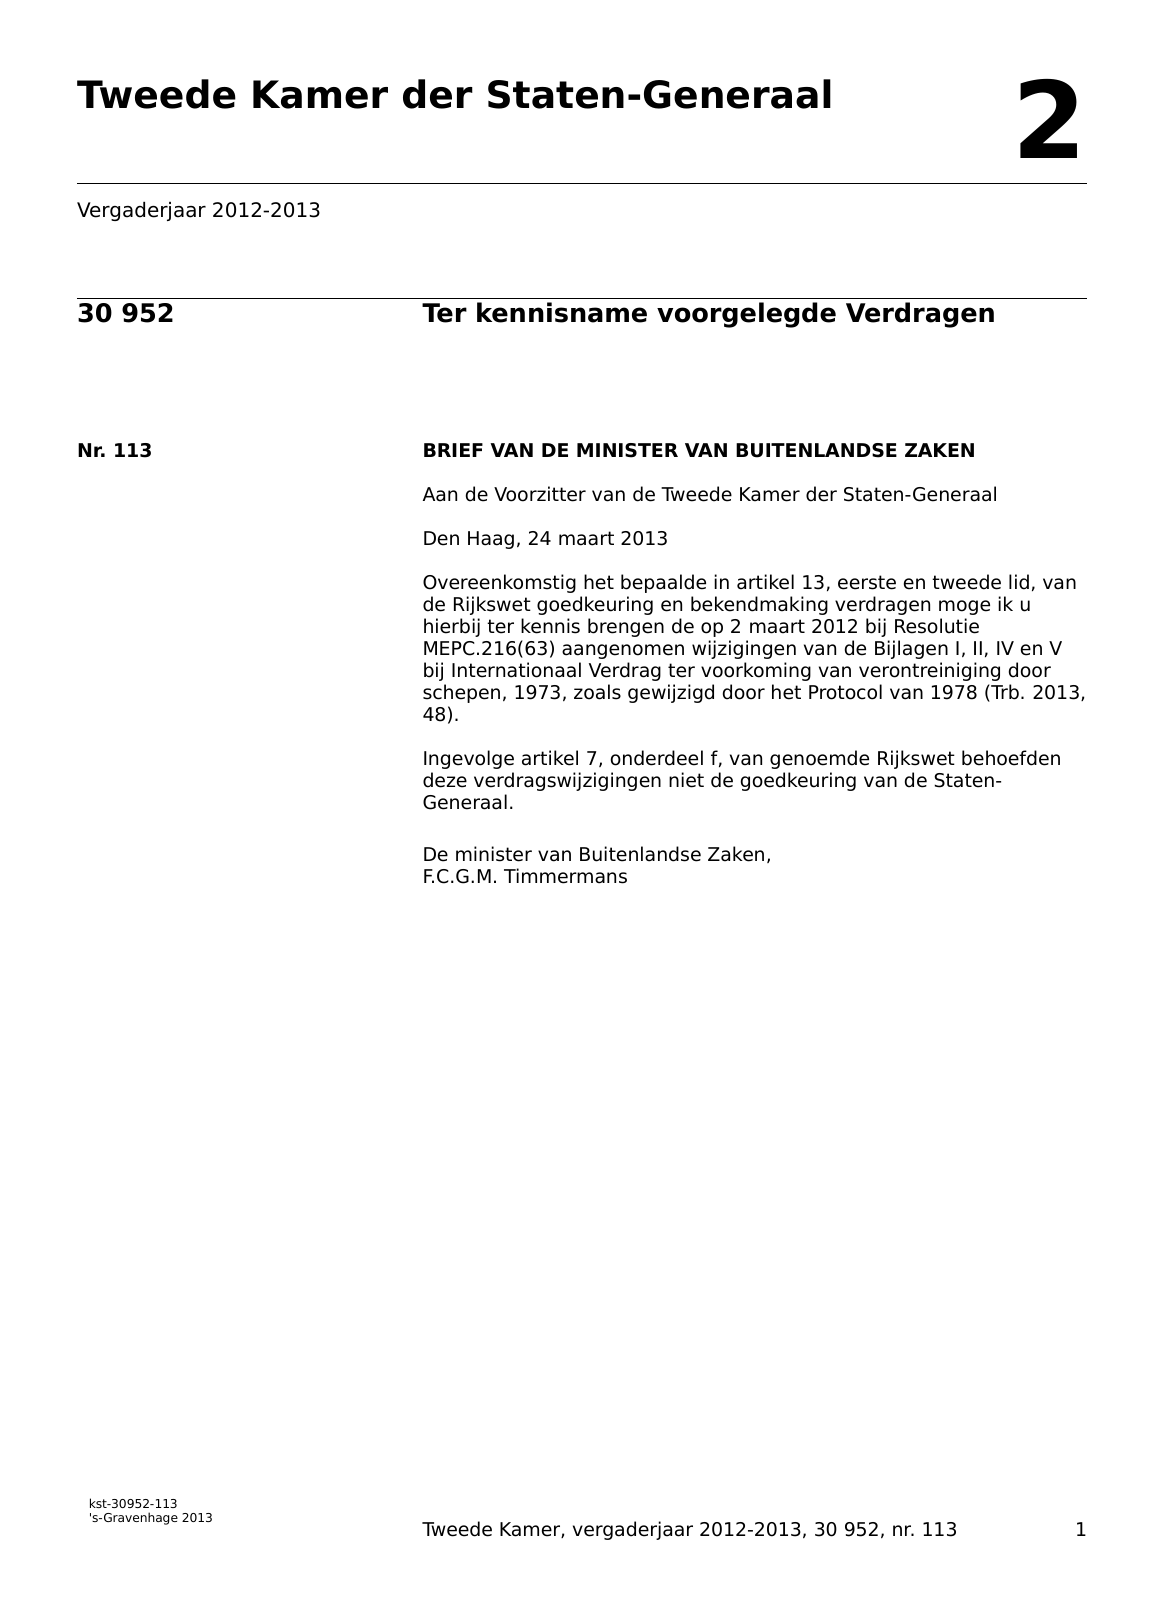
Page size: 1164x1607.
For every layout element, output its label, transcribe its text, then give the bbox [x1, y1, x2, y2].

text Aan de Voorzitter van de Tweede Kamer der Staten-Generaal [422, 484, 1087, 506]
subtitle Nr. 113 BRIEF VAN DE MINISTER VAN BUITENLANDSE ZAKEN [77, 440, 1087, 462]
text 's-Gravenhage 2013 [88, 1511, 323, 1525]
text De minister van Buitenlandse Zaken, F.C.G.M. Timmermans [422, 844, 1087, 888]
table_cell Vergaderjaar 2012-2013 [77, 184, 1087, 298]
table_header Tweede Kamer der Staten-Generaal [77, 59, 886, 183]
text Den Haag, 24 maart 2013 [422, 528, 1087, 550]
text kst-30952-113 [88, 1497, 323, 1511]
subtitle 30 952 Ter kennisname voorgelegde Verdragen [77, 299, 1087, 329]
text Ingevolge artikel 7, onderdeel f, van genoemde Rijkswet behoefden deze verdragswijzigingen niet de goedkeuring van de Staten-Generaal. [422, 748, 1087, 814]
table_header 2 [886, 59, 1087, 183]
text Overeenkomstig het bepaalde in artikel 13, eerste en tweede lid, van de Rijkswet goedkeuring en bekendmaking verdragen moge ik u hierbij ter kennis brengen de op 2 maart 2012 bij Resolutie MEPC.216(63) aangenomen wijzigingen van de Bijlagen I, II, IV en V bij Internationaal Verdrag ter voorkoming van verontreiniging door schepen, 1973, zoals gewijzigd door het Protocol van 1978 (Trb. 2013, 48). [422, 572, 1087, 726]
